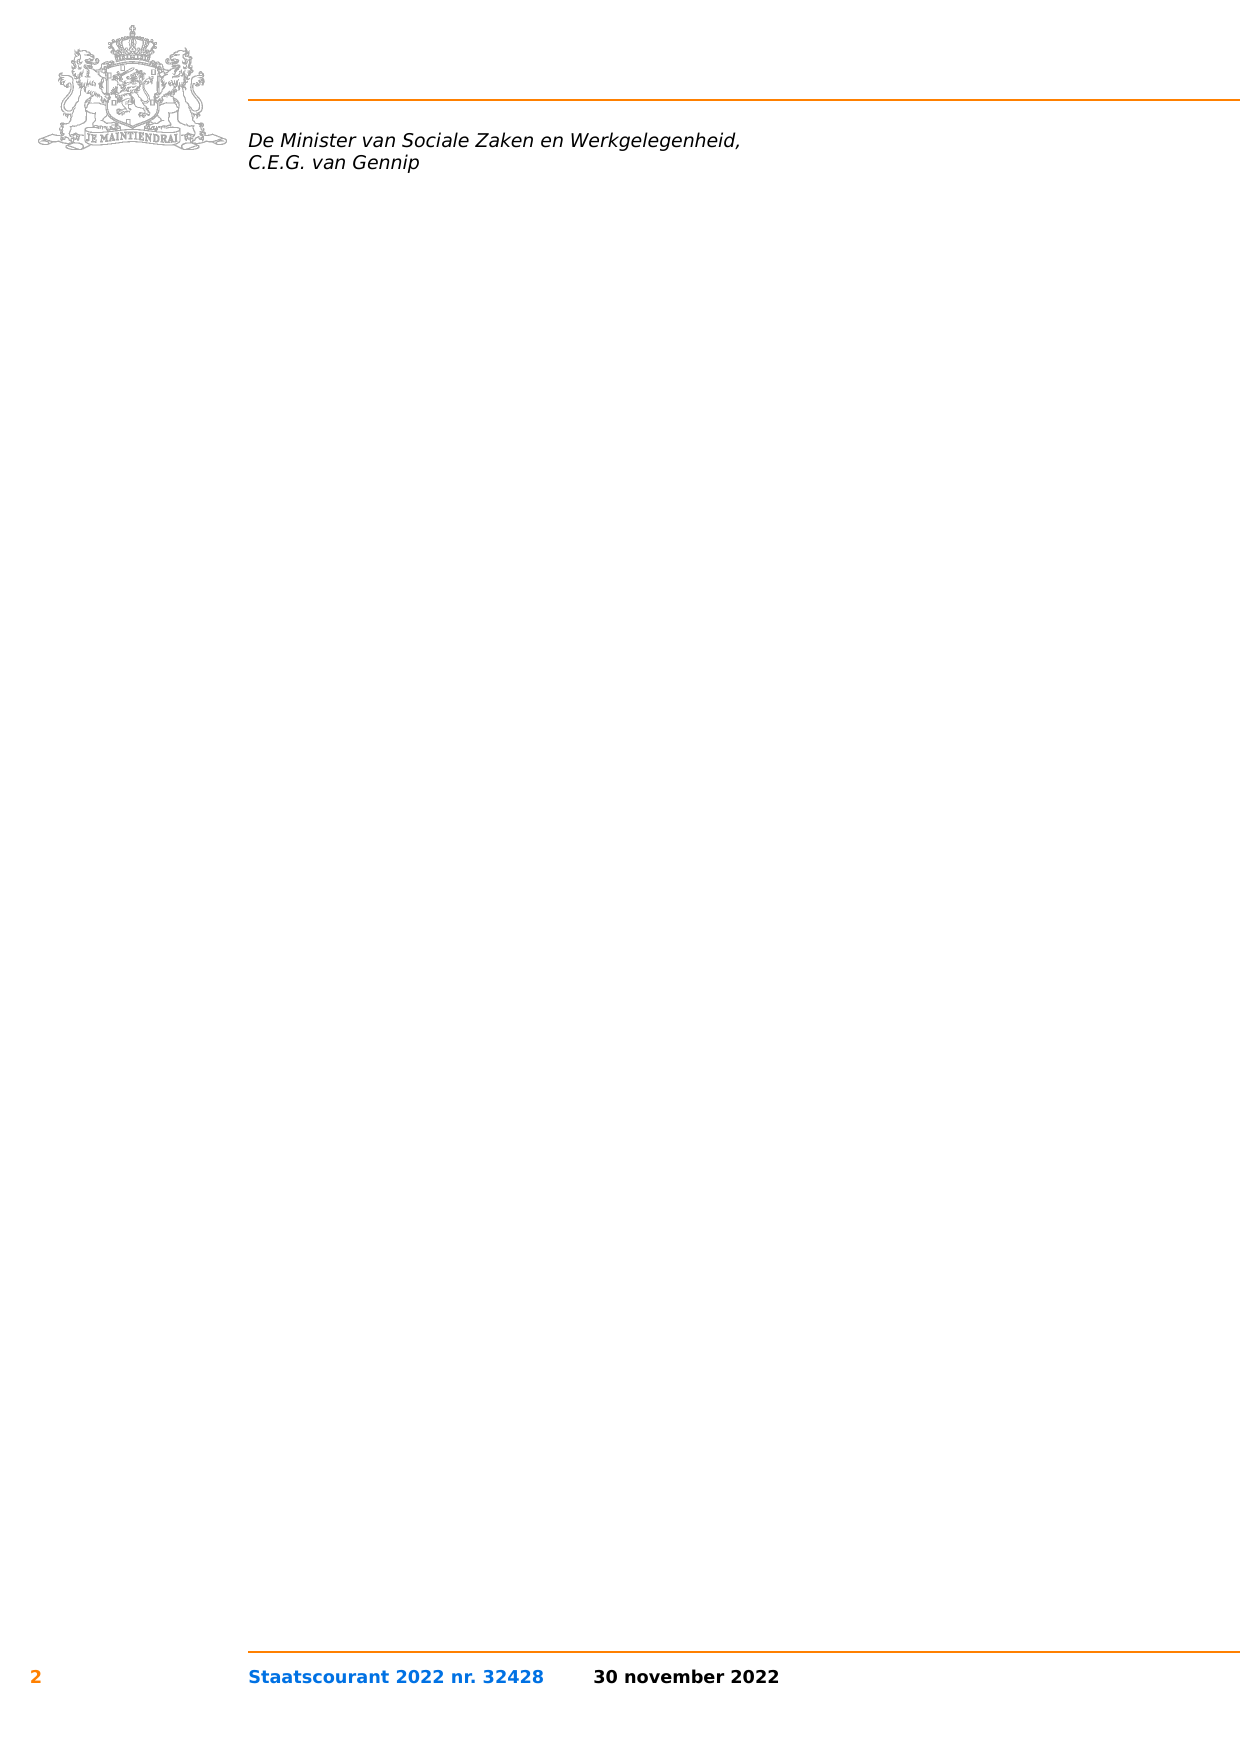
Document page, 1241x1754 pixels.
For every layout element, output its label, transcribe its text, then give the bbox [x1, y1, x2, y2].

picture [38, 25, 227, 150]
text De Minister van Sociale Zaken en Werkgelegenheid, C.E.G. van Gennip [248, 130, 1163, 174]
